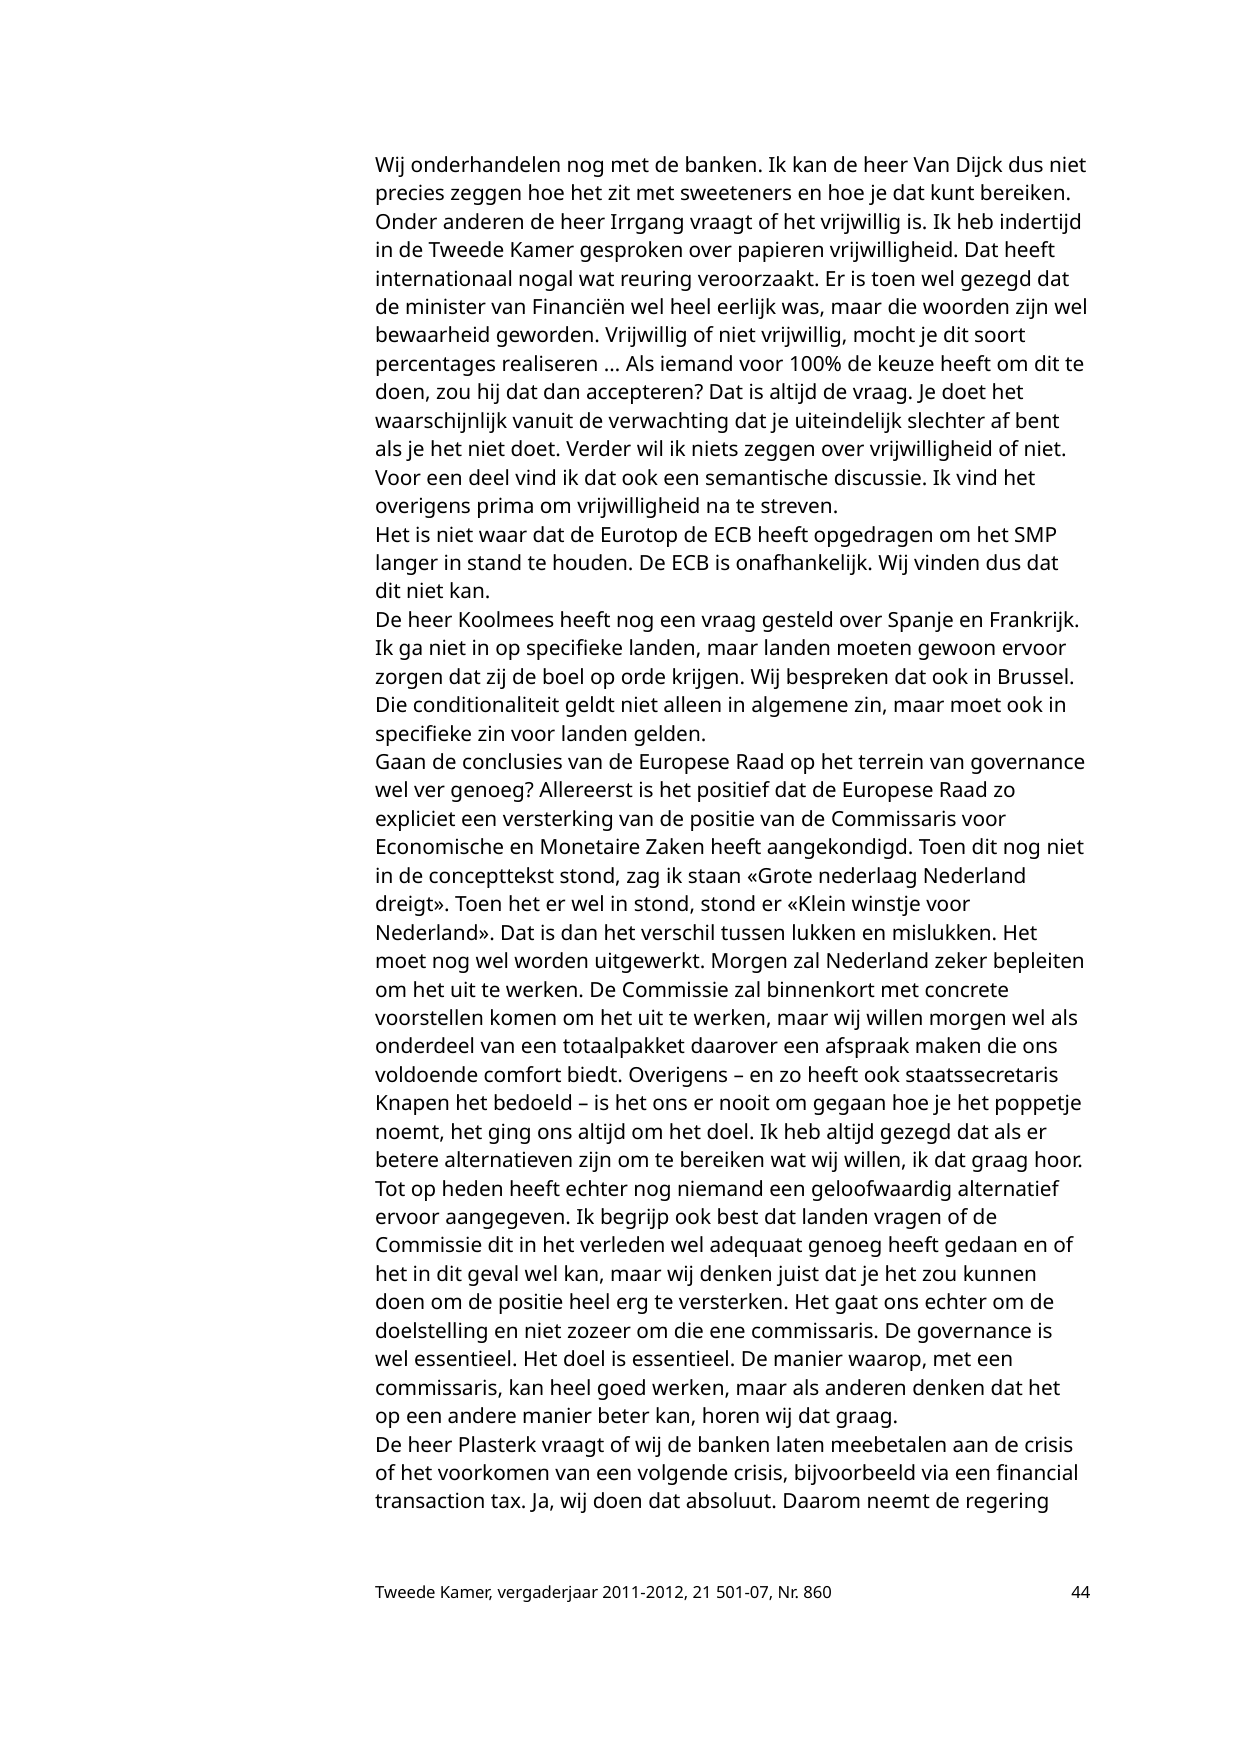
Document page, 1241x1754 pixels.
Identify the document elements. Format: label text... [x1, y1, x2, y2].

text De heer Plasterk vraagt of wij de banken laten meebetalen aan de crisis of het voorkomen van een volgende crisis, bijvoorbeeld via een financial transaction tax. Ja, wij doen dat absoluut. Daarom neemt de regering [375, 1430, 1090, 1515]
text Wij onderhandelen nog met de banken. Ik kan de heer Van Dijck dus niet precies zeggen hoe het zit met sweeteners en hoe je dat kunt bereiken. Onder anderen de heer Irrgang vraagt of het vrijwillig is. Ik heb indertijd in de Tweede Kamer gesproken over papieren vrijwilligheid. Dat heeft internationaal nogal wat reuring veroorzaakt. Er is toen wel gezegd dat de minister van Financiën wel heel eerlijk was, maar die woorden zijn wel bewaarheid geworden. Vrijwillig of niet vrijwillig, mocht je dit soort percentages realiseren … Als iemand voor 100% de keuze heeft om dit te doen, zou hij dat dan accepteren? Dat is altijd de vraag. Je doet het waarschijnlijk vanuit de verwachting dat je uiteindelijk slechter af bent als je het niet doet. Verder wil ik niets zeggen over vrijwilligheid of niet. Voor een deel vind ik dat ook een semantische discussie. Ik vind het overigens prima om vrijwilligheid na te streven. [375, 150, 1090, 520]
text Het is niet waar dat de Eurotop de ECB heeft opgedragen om het SMP langer in stand te houden. De ECB is onafhankelijk. Wij vinden dus dat dit niet kan. [375, 520, 1090, 605]
text Gaan de conclusies van de Europese Raad op het terrein van governance wel ver genoeg? Allereerst is het positief dat de Europese Raad zo expliciet een versterking van de positie van de Commissaris voor Economische en Monetaire Zaken heeft aangekondigd. Toen dit nog niet in de concepttekst stond, zag ik staan «Grote nederlaag Nederland dreigt». Toen het er wel in stond, stond er «Klein winstje voor Nederland». Dat is dan het verschil tussen lukken en mislukken. Het moet nog wel worden uitgewerkt. Morgen zal Nederland zeker bepleiten om het uit te werken. De Commissie zal binnenkort met concrete voorstellen komen om het uit te werken, maar wij willen morgen wel als onderdeel van een totaalpakket daarover een afspraak maken die ons voldoende comfort biedt. Overigens – en zo heeft ook staatssecretaris Knapen het bedoeld – is het ons er nooit om gegaan hoe je het poppetje noemt, het ging ons altijd om het doel. Ik heb altijd gezegd dat als er betere alternatieven zijn om te bereiken wat wij willen, ik dat graag hoor. Tot op heden heeft echter nog niemand een geloofwaardig alternatief ervoor aangegeven. Ik begrijp ook best dat landen vragen of de Commissie dit in het verleden wel adequaat genoeg heeft gedaan en of het in dit geval wel kan, maar wij denken juist dat je het zou kunnen doen om de positie heel erg te versterken. Het gaat ons echter om de doelstelling en niet zozeer om die ene commissaris. De governance is wel essentieel. Het doel is essentieel. De manier waarop, met een commissaris, kan heel goed werken, maar als anderen denken dat het op een andere manier beter kan, horen wij dat graag. [375, 747, 1090, 1430]
text De heer Koolmees heeft nog een vraag gesteld over Spanje en Frankrijk. Ik ga niet in op specifieke landen, maar landen moeten gewoon ervoor zorgen dat zij de boel op orde krijgen. Wij bespreken dat ook in Brussel. Die conditionaliteit geldt niet alleen in algemene zin, maar moet ook in specifieke zin voor landen gelden. [375, 605, 1090, 747]
